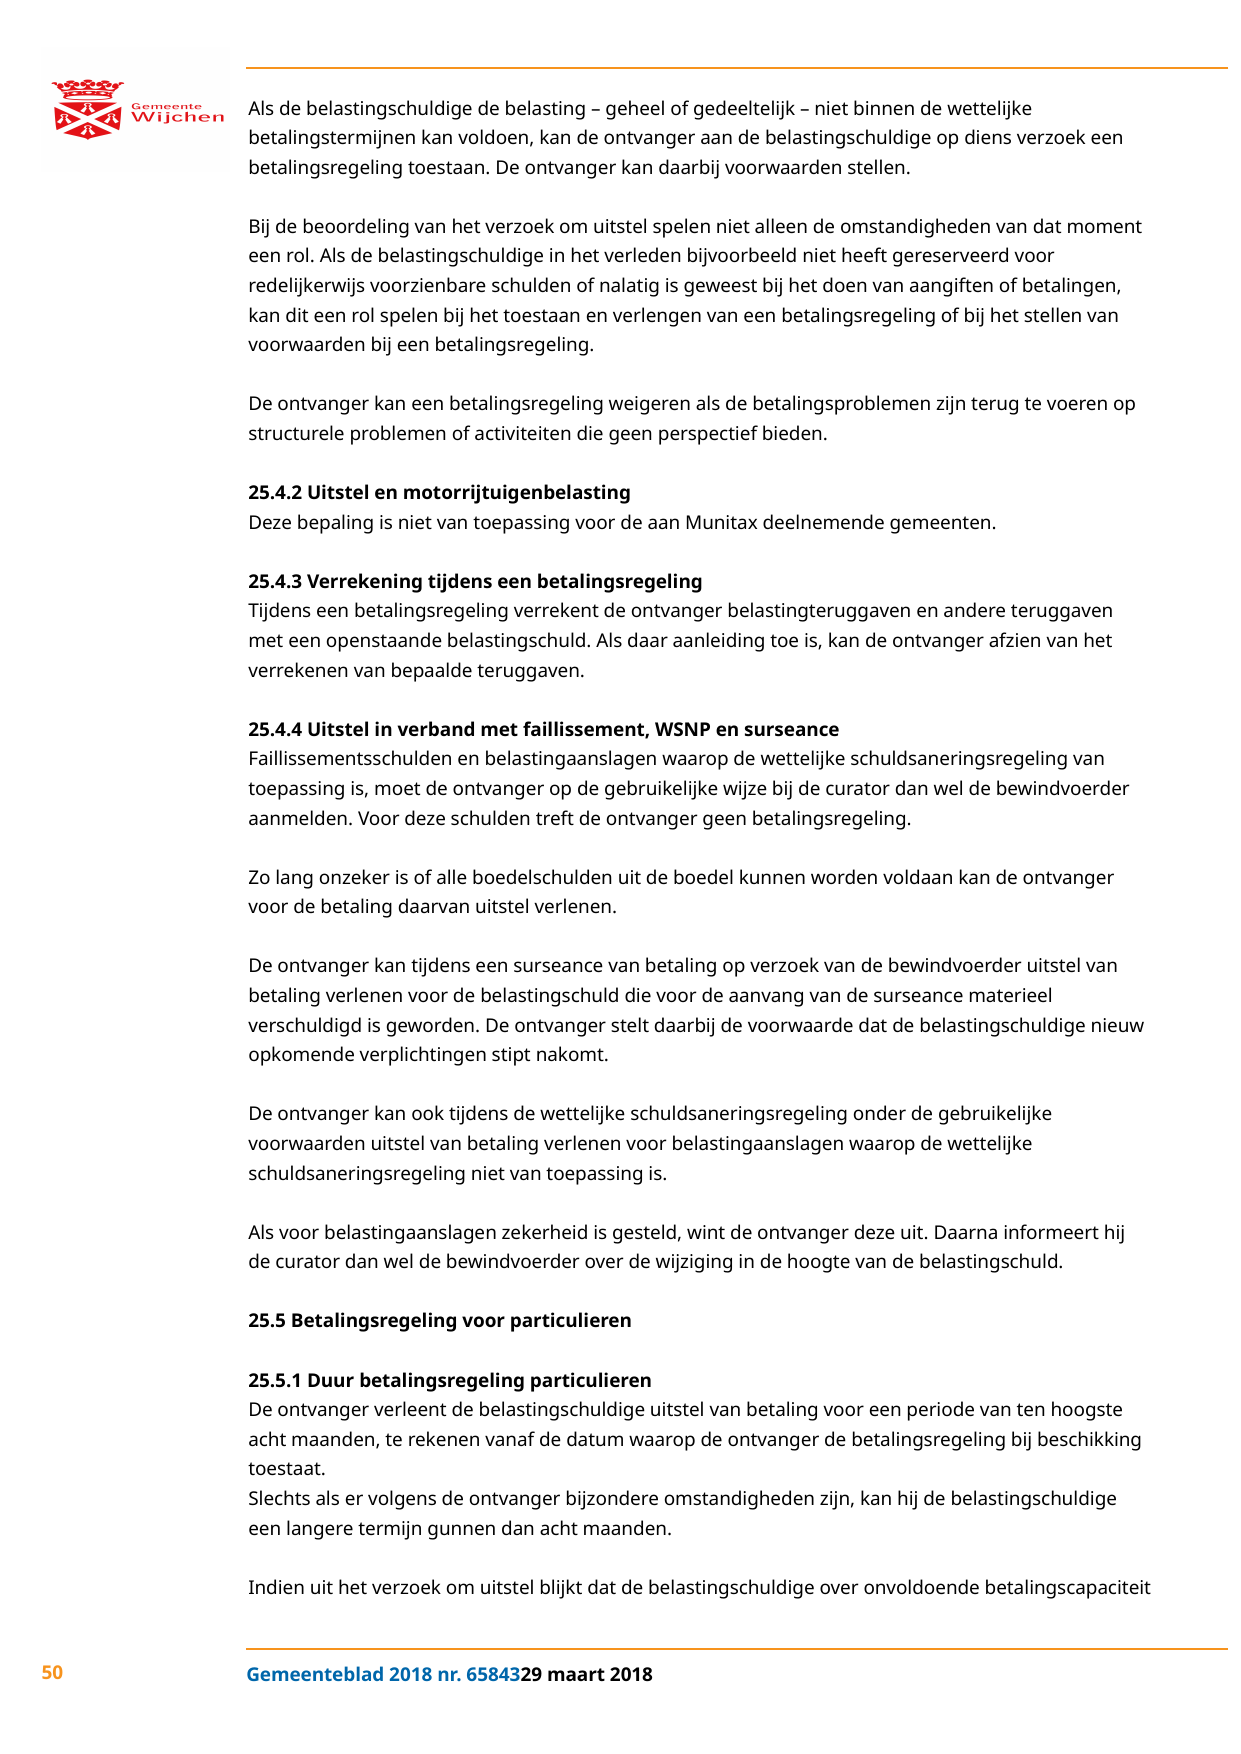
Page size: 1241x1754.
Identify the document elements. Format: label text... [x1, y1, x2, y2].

text De ontvanger kan ook tijdens de wettelijke schuldsaneringsregeling onder de gebruikelijke voorwaarden uitstel van betaling verlenen voor belastingaanslagen waarop de wettelijke schuldsaneringsregeling niet van toepassing is. [248, 1101, 1152, 1186]
text 25.5 Betalingsregeling voor particulieren [248, 1308, 1152, 1333]
text 25.4.3 Verrekening tijdens een betalingsregeling [248, 568, 1152, 594]
text 25.4.2 Uitstel en motorrijtuigenbelasting [248, 479, 1152, 505]
text 25.5.1 Duur betalingsregeling particulieren [248, 1367, 1152, 1393]
text De ontvanger kan tijdens een surseance van betaling op verzoek van de bewindvoerder uitstel van betaling verlenen voor de belastingschuld die voor de aanvang van de surseance materieel verschuldigd is geworden. De ontvanger stelt daarbij de voorwaarde dat de belastingschuldige nieuw opkomende verplichtingen stipt nakomt. [248, 953, 1152, 1067]
text De ontvanger verleent de belastingschuldige uitstel van betaling voor een periode van ten hoogste acht maanden, te rekenen vanaf de datum waarop de ontvanger de betalingsregeling bij beschikking toestaat. [248, 1396, 1152, 1481]
text Indien uit het verzoek om uitstel blijkt dat de belastingschuldige over onvoldoende betalingscapaciteit [248, 1574, 1152, 1600]
text Als voor belastingaanslagen zekerheid is gesteld, wint de ontvanger deze uit. Daarna informeert hij de curator dan wel de bewindvoerder over de wijziging in de hoogte van de belastingschuld. [248, 1219, 1152, 1274]
text 25.4.4 Uitstel in verband met faillissement, WSNP en surseance [248, 716, 1152, 742]
text De ontvanger kan een betalingsregeling weigeren als de betalingsproblemen zijn terug te voeren op structurele problemen of activiteiten die geen perspectief bieden. [248, 391, 1152, 446]
text Slechts als er volgens de ontvanger bijzondere omstandigheden zijn, kan hij de belastingschuldige een langere termijn gunnen dan acht maanden. [248, 1485, 1152, 1541]
picture [41, 47, 231, 172]
text Bij de beoordeling van het verzoek om uitstel spelen niet alleen de omstandigheden van dat moment een rol. Als de belastingschuldige in het verleden bijvoorbeeld niet heeft gereserveerd voor redelijkerwijs voorzienbare schulden of nalatig is geweest bij het doen van aangiften of betalingen, kan dit een rol spelen bij het toestaan en verlengen van een betalingsregeling of bij het stellen van voorwaarden bij een betalingsregeling. [248, 213, 1152, 357]
text Als de belastingschuldige de belasting – geheel of gedeeltelijk – niet binnen de wettelijke betalingstermijnen kan voldoen, kan de ontvanger aan de belastingschuldige op diens verzoek een betalingsregeling toestaan. De ontvanger kan daarbij voorwaarden stellen. [248, 95, 1152, 180]
text Tijdens een betalingsregeling verrekent de ontvanger belastingteruggaven en andere teruggaven met een openstaande belastingschuld. Als daar aanleiding toe is, kan de ontvanger afzien van het verrekenen van bepaalde teruggaven. [248, 598, 1152, 683]
text Zo lang onzeker is of alle boedelschulden uit de boedel kunnen worden voldaan kan de ontvanger voor de betaling daarvan uitstel verlenen. [248, 864, 1152, 919]
text Deze bepaling is niet van toepassing voor de aan Munitax deelnemende gemeenten. [248, 509, 1152, 535]
text Faillissementsschulden en belastingaanslagen waarop de wettelijke schuldsaneringsregeling van toepassing is, moet de ontvanger op de gebruikelijke wijze bij de curator dan wel de bewindvoerder aanmelden. Voor deze schulden treft de ontvanger geen betalingsregeling. [248, 746, 1152, 831]
